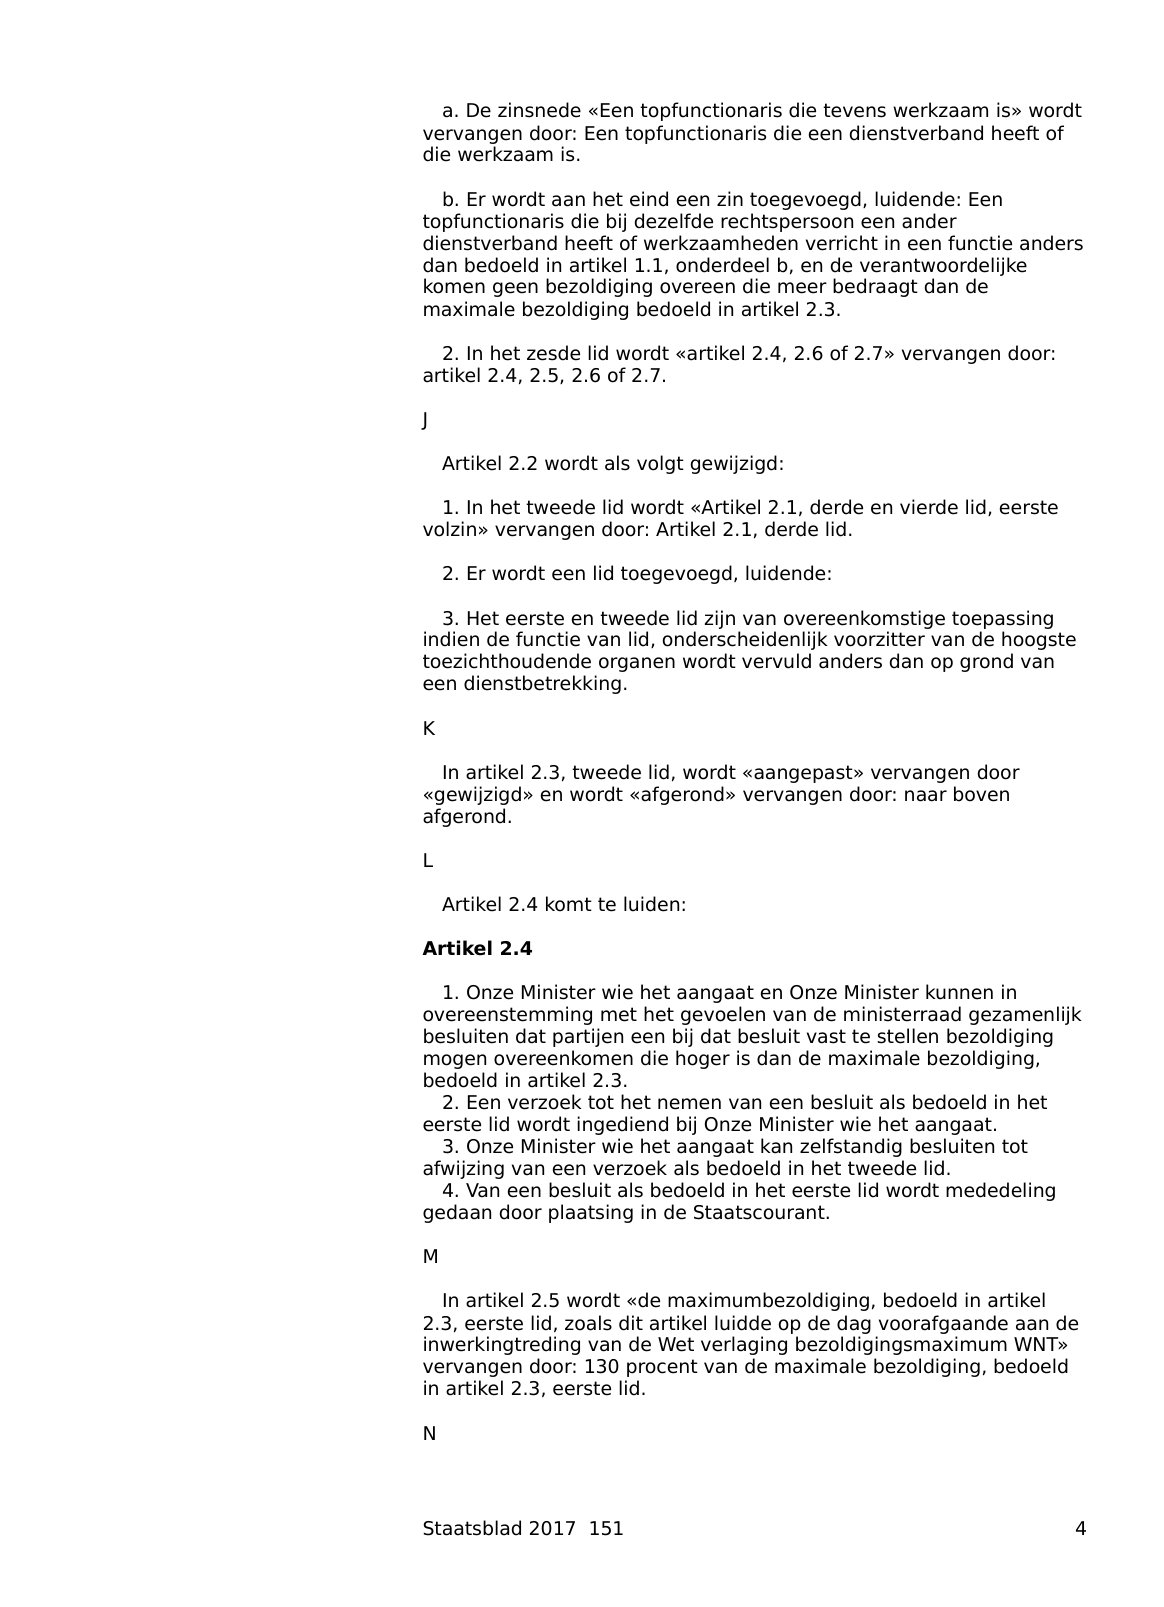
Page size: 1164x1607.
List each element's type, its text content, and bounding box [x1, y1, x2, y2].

text 1. Onze Minister wie het aangaat en Onze Minister kunnen in overeenstemming met het gevoelen van de ministerraad gezamenlijk besluiten dat partijen een bij dat besluit vast te stellen bezoldiging mogen overeenkomen die hoger is dan de maximale bezoldiging, bedoeld in artikel 2.3. [422, 982, 1087, 1092]
text 2. Er wordt een lid toegevoegd, luidende: [422, 563, 1087, 585]
text In artikel 2.5 wordt «de maximumbezoldiging, bedoeld in artikel 2.3, eerste lid, zoals dit artikel luidde op de dag voorafgaande aan de inwerkingtreding van de Wet verlaging bezoldigingsmaximum WNT» vervangen door: 130 procent van de maximale bezoldiging, bedoeld in artikel 2.3, eerste lid. [422, 1290, 1087, 1400]
text N [422, 1422, 1087, 1444]
text b. Er wordt aan het eind een zin toegevoegd, luidende: Een topfunctionaris die bij dezelfde rechtspersoon een ander dienstverband heeft of werkzaamheden verricht in een functie anders dan bedoeld in artikel 1.1, onderdeel b, en de verantwoordelijke komen geen bezoldiging overeen die meer bedraagt dan de maximale bezoldiging bedoeld in artikel 2.3. [422, 188, 1087, 320]
text J [422, 409, 1087, 431]
text 3. Onze Minister wie het aangaat kan zelfstandig besluiten tot afwijzing van een verzoek als bedoeld in het tweede lid. [422, 1136, 1087, 1180]
text Artikel 2.2 wordt als volgt gewijzigd: [422, 453, 1087, 475]
text 4. Van een besluit als bedoeld in het eerste lid wordt mededeling gedaan door plaatsing in de Staatscourant. [422, 1180, 1087, 1224]
text a. De zinsnede «Een topfunctionaris die tevens werkzaam is» wordt vervangen door: Een topfunctionaris die een dienstverband heeft of die werkzaam is. [422, 100, 1087, 166]
text Artikel 2.4 komt te luiden: [422, 894, 1087, 916]
text M [422, 1246, 1087, 1268]
subtitle Artikel 2.4 [422, 938, 1087, 960]
text L [422, 850, 1087, 872]
text 2. In het zesde lid wordt «artikel 2.4, 2.6 of 2.7» vervangen door: artikel 2.4, 2.5, 2.6 of 2.7. [422, 343, 1087, 387]
text In artikel 2.3, tweede lid, wordt «aangepast» vervangen door «gewijzigd» en wordt «afgerond» vervangen door: naar boven afgerond. [422, 762, 1087, 828]
text 3. Het eerste en tweede lid zijn van overeenkomstige toepassing indien de functie van lid, onderscheidenlijk voorzitter van de hoogste toezichthoudende organen wordt vervuld anders dan op grond van een dienstbetrekking. [422, 607, 1087, 695]
text 1. In het tweede lid wordt «Artikel 2.1, derde en vierde lid, eerste volzin» vervangen door: Artikel 2.1, derde lid. [422, 497, 1087, 541]
text 2. Een verzoek tot het nemen van een besluit als bedoeld in het eerste lid wordt ingediend bij Onze Minister wie het aangaat. [422, 1092, 1087, 1136]
text K [422, 717, 1087, 739]
